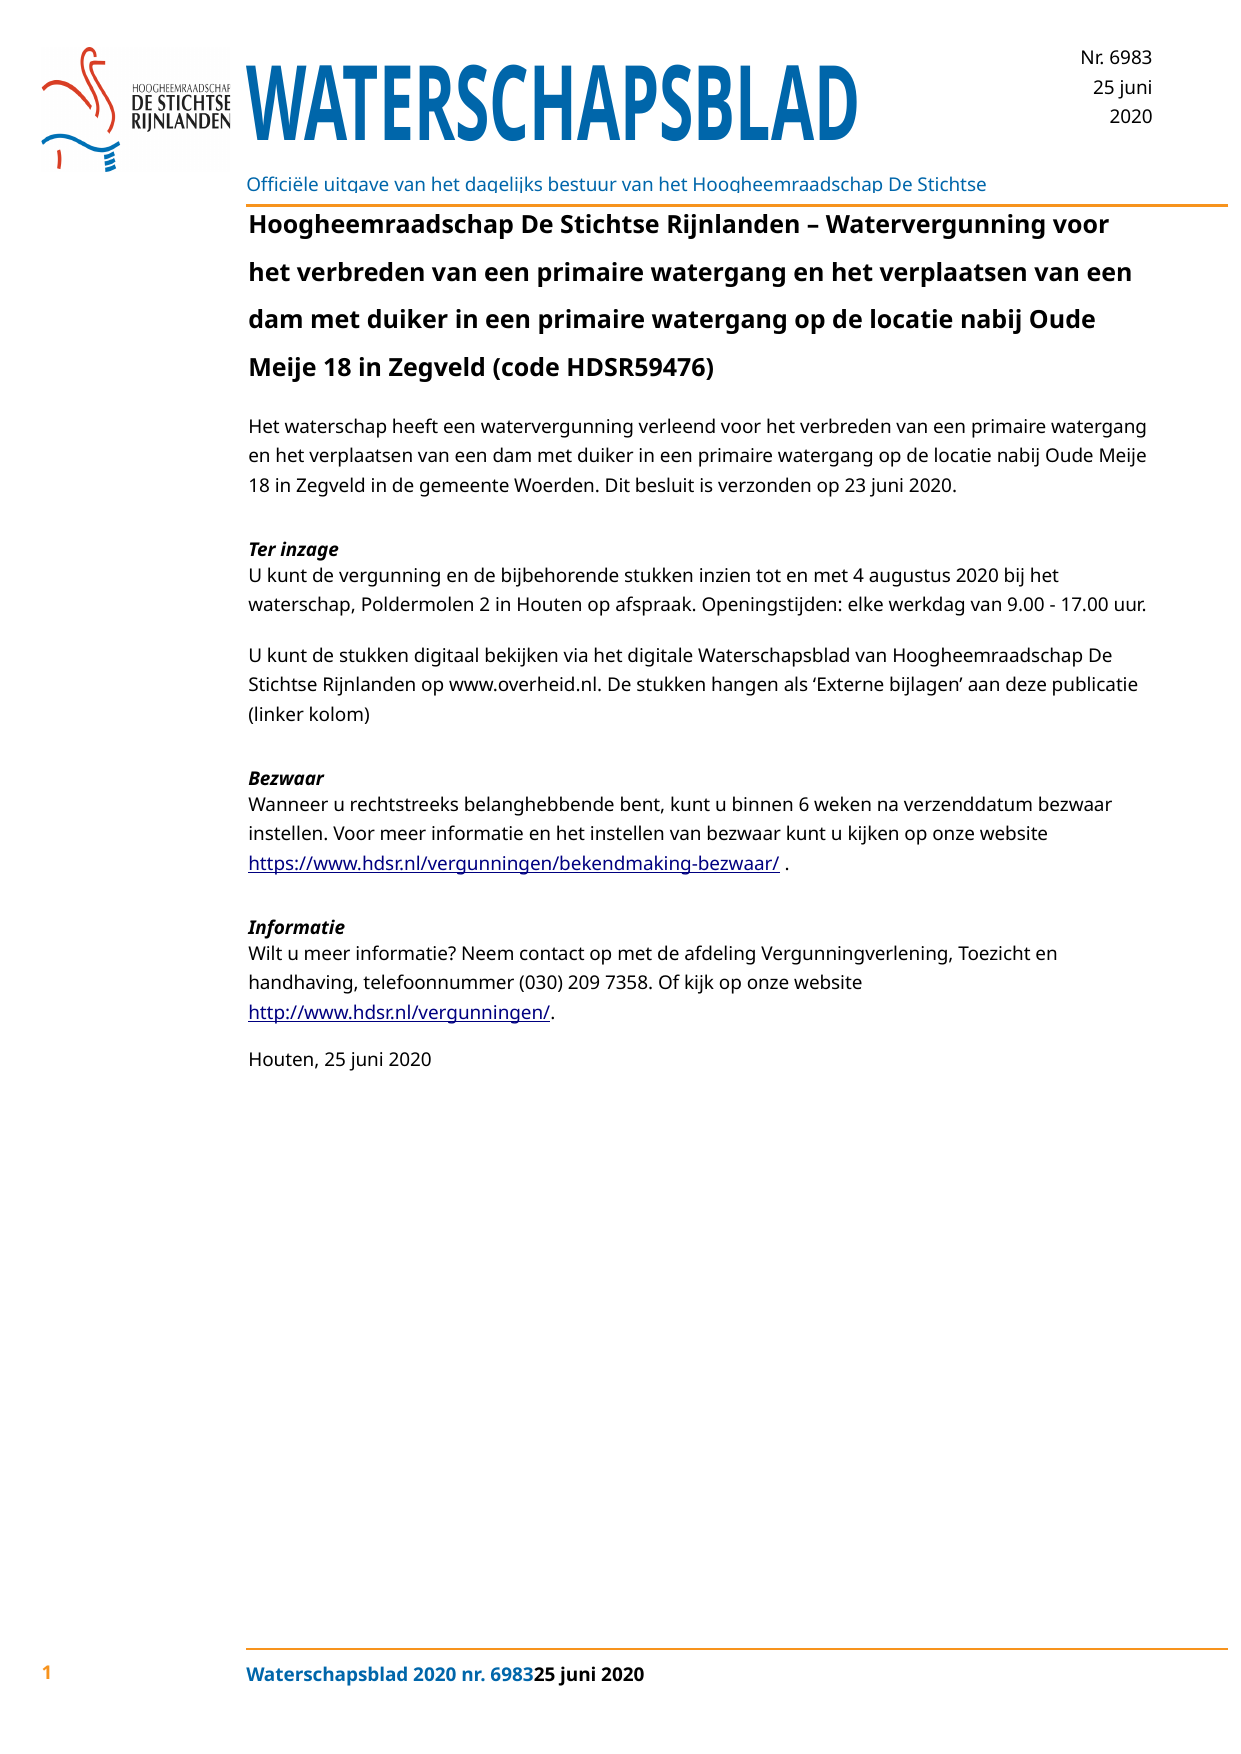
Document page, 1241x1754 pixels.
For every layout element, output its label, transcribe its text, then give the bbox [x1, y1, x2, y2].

text Wilt u meer informatie? Neem contact op met de afdeling Vergunningverlening, Toezicht en handhaving, telefoonnummer (030) 209 7358. Of kijk op onze website http://www.hdsr.nl/vergunningen/. [248, 940, 1152, 1024]
text Informatie [248, 914, 1152, 940]
text U kunt de vergunning en de bijbehorende stukken inzien tot en met 4 augustus 2020 bij het waterschap, Poldermolen 2 in Houten op afspraak. Openingstijden: elke werkdag van 9.00 - 17.00 uur. [248, 562, 1152, 617]
text Bezwaar [248, 765, 1152, 791]
text Ter inzage [248, 536, 1152, 562]
text U kunt de stukken digitaal bekijken via het digitale Waterschapsblad van Hoogheemraadschap De Stichtse Rijnlanden op www.overheid.nl. De stukken hangen als ‘Externe bijlagen’ aan deze publicatie (linker kolom) [248, 642, 1152, 727]
text Houten, 25 juni 2020 [248, 1047, 1152, 1072]
text Het waterschap heeft een watervergunning verleend voor het verbreden van een primaire watergang en het verplaatsen van een dam met duiker in een primaire watergang op de locatie nabij Oude Meije 18 in Zegveld in de gemeente Woerden. Dit besluit is verzonden op 23 juni 2020. [248, 413, 1152, 498]
picture [41, 47, 231, 172]
text Wanneer u rechtstreeks belanghebbende bent, kunt u binnen 6 weken na verzenddatum bezwaar instellen. Voor meer informatie en het instellen van bezwaar kunt u kijken op onze website https://www.hdsr.nl/vergunningen/bekendmaking-bezwaar/ . [248, 791, 1152, 876]
text Hoogheemraadschap De Stichtse Rijnlanden – Watervergunning voor het verbreden van een primaire watergang en het verplaatsen van een dam met duiker in een primaire watergang op de locatie nabij Oude Meije 18 in Zegveld (code HDSR59476) [248, 207, 1152, 384]
